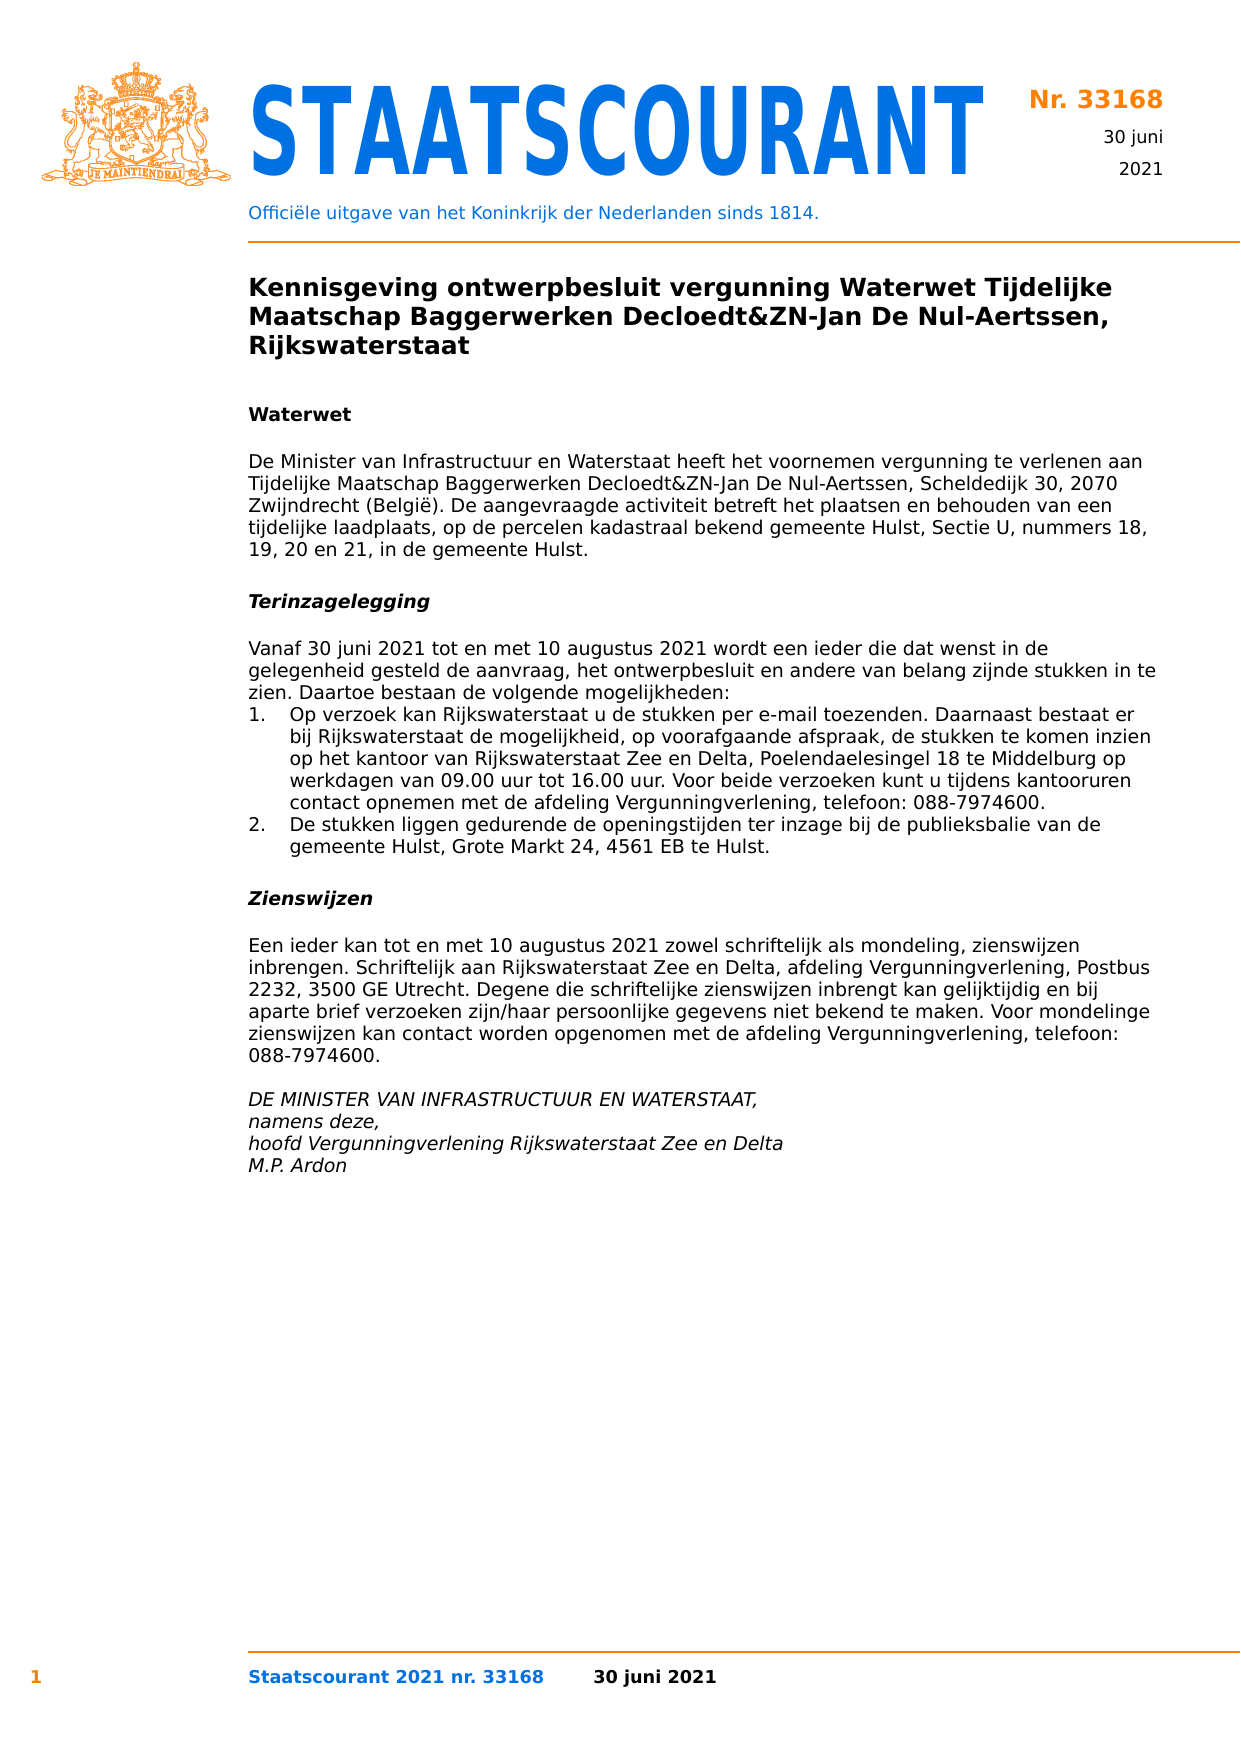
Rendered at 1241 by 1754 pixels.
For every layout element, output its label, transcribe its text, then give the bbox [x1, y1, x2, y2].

text DE MINISTER VAN INFRASTRUCTUUR EN WATERSTAAT, namens deze, hoofd Vergunningverlening Rijkswaterstaat Zee en Delta M.P. Ardon [248, 1089, 1163, 1177]
subtitle Kennisgeving ontwerpbesluit vergunning Waterwet Tijdelijke Maatschap Baggerwerken Decloedt&ZN-Jan De Nul-Aertssen, Rijkswaterstaat [248, 273, 1163, 361]
text Vanaf 30 juni 2021 tot en met 10 augustus 2021 wordt een ieder die dat wenst in de gelegenheid gesteld de aanvraag, het ontwerpbesluit en andere van belang zijnde stukken in te zien. Daartoe bestaan de volgende mogelijkheden: [248, 638, 1163, 704]
text 1. Op verzoek kan Rijkswaterstaat u de stukken per e-mail toezenden. Daarnaast bestaat er bij Rijkswaterstaat de mogelijkheid, op voorafgaande afspraak, de stukken te komen inzien op het kantoor van Rijkswaterstaat Zee en Delta, Poelendaelesingel 18 te Middelburg op werkdagen van 09.00 uur tot 16.00 uur. Voor beide verzoeken kunt u tijdens kantooruren contact opnemen met de afdeling Vergunningverlening, telefoon: 088-7974600. [248, 704, 1163, 814]
table_header Nr. 33168 [998, 62, 1240, 121]
text Een ieder kan tot en met 10 augustus 2021 zowel schriftelijk als mondeling, zienswijzen inbrengen. Schriftelijk aan Rijkswaterstaat Zee en Delta, afdeling Vergunningverlening, Postbus 2232, 3500 GE Utrecht. Degene die schriftelijke zienswijzen inbrengt kan gelijktijdig en bij aparte brief verzoeken zijn/haar persoonlijke gegevens niet bekend te maken. Voor mondelinge zienswijzen kan contact worden opgenomen met de afdeling Vergunningverlening, telefoon: 088-7974600. [248, 935, 1163, 1067]
text 2. De stukken liggen gedurende de openingstijden ter inzage bij de publieksbalie van de gemeente Hulst, Grote Markt 24, 4561 EB te Hulst. [248, 814, 1163, 858]
text De Minister van Infrastructuur en Waterstaat heeft het voornemen vergunning te verlenen aan Tijdelijke Maatschap Baggerwerken Decloedt&ZN-Jan De Nul-Aertssen, Scheldedijk 30, 2070 Zwijndrecht (België). De aangevraagde activiteit betreft het plaatsen en behouden van een tijdelijke laadplaats, op de percelen kadastraal bekend gemeente Hulst, Sectie U, nummers 18, 19, 20 en 21, in de gemeente Hulst. [248, 451, 1163, 561]
subtitle Zienswijzen [248, 888, 1163, 910]
table_cell 30 juni [998, 121, 1240, 153]
table_header [25, 62, 248, 241]
table_cell Officiële uitgave van het Koninkrijk der Nederlanden sinds 1814. [248, 203, 1240, 241]
table_header STAATSCOURANT [248, 62, 998, 203]
subtitle Waterwet [248, 404, 1163, 426]
subtitle Terinzagelegging [248, 591, 1163, 613]
table_cell 2021 [998, 153, 1240, 203]
picture [41, 62, 231, 186]
